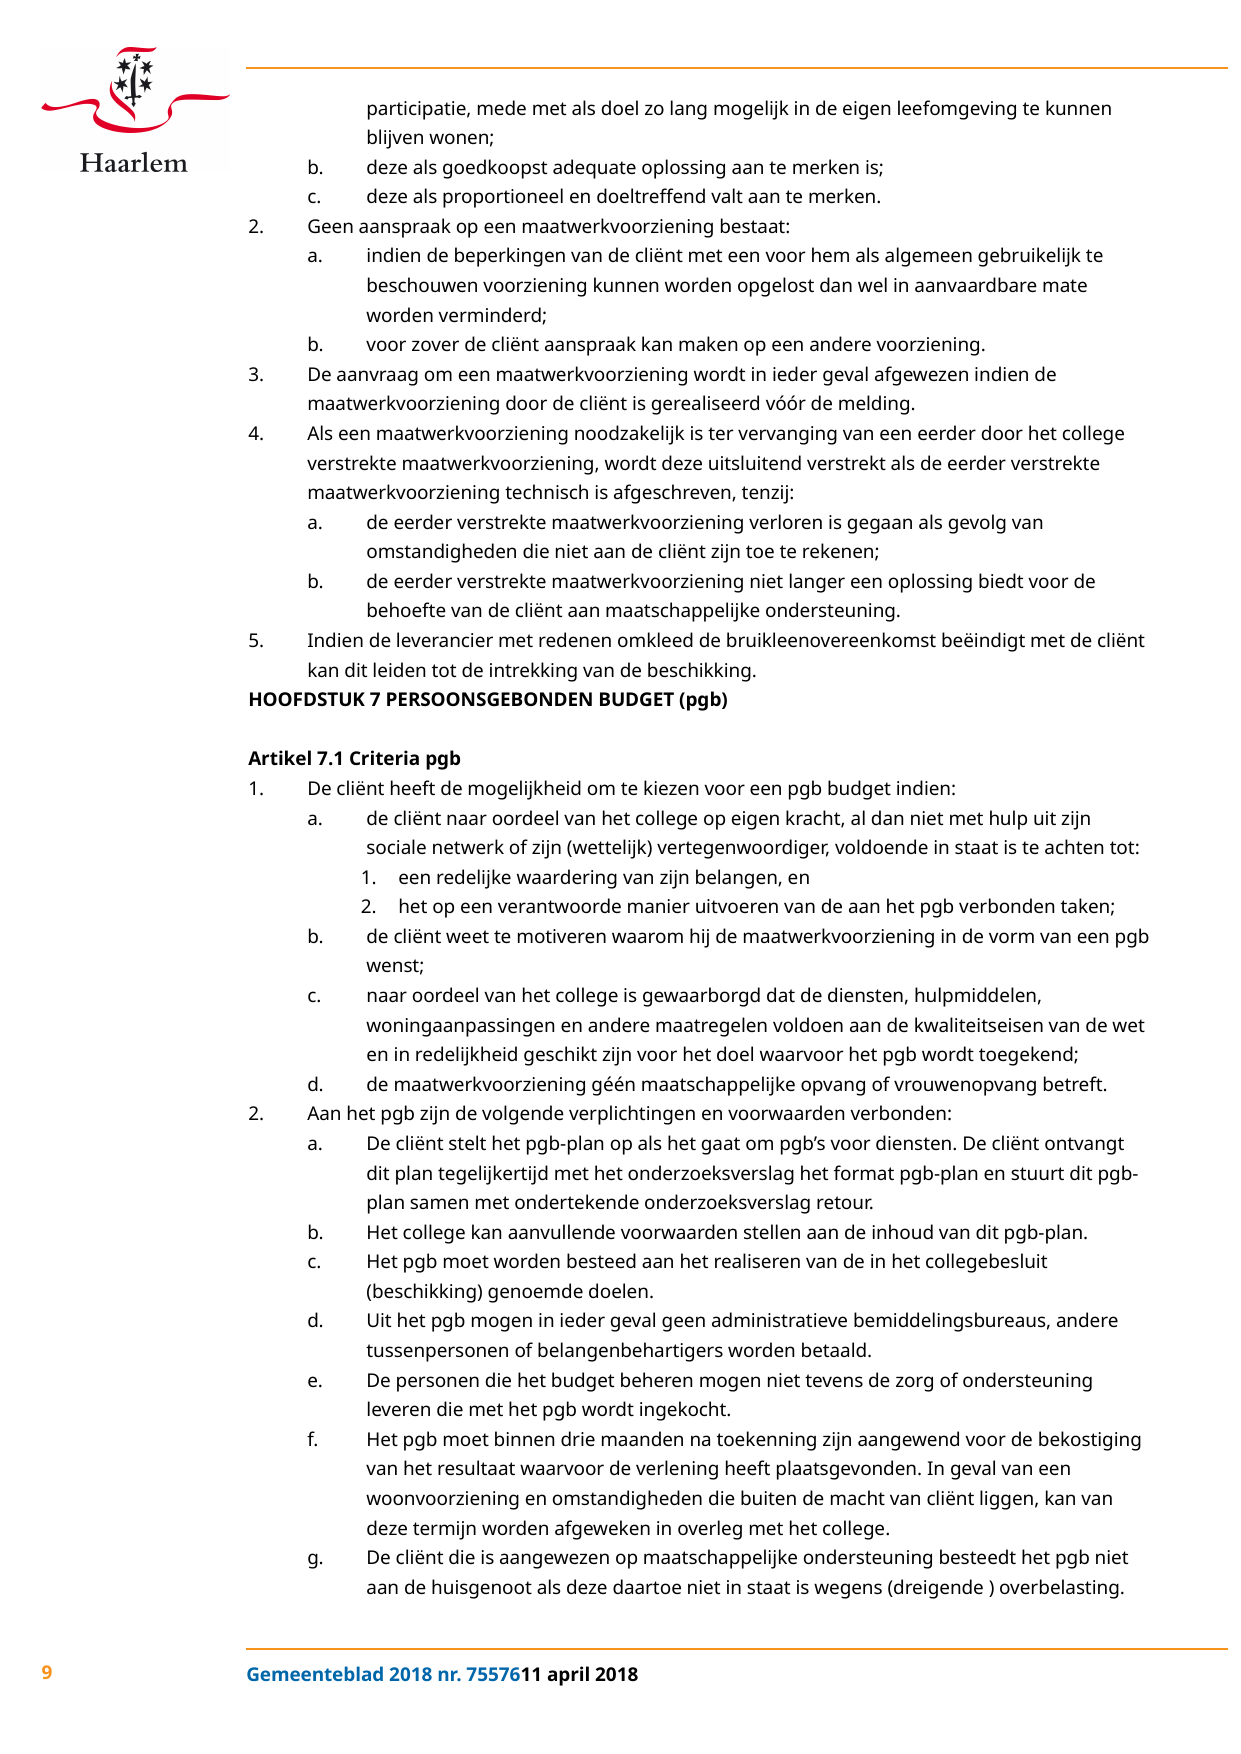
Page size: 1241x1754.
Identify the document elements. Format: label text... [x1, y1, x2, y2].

list Als een maatwerkvoorziening noodzakelijk is ter vervanging van een eerder door het college verstrekte maatwerkvoorziening, wordt deze uitsluitend verstrekt als de eerder verstrekte maatwerkvoorziening technisch is afgeschreven, tenzij: [248, 420, 1152, 505]
list Het pgb moet binnen drie maanden na toekenning zijn aangewend voor de bekostiging van het resultaat waarvoor de verlening heeft plaatsgevonden. In geval van een woonvoorziening en omstandigheden die buiten de macht van cliënt liggen, kan van deze termijn worden afgeweken in overleg met het college. [307, 1426, 1152, 1541]
list deze als goedkoopst adequate oplossing aan te merken is; [307, 154, 1152, 180]
list Indien de leverancier met redenen omkleed de bruikleenovereenkomst beëindigt met de cliënt kan dit leiden tot de intrekking van de beschikking. [248, 627, 1152, 683]
list Geen aanspraak op een maatwerkvoorziening bestaat: [248, 213, 1152, 239]
list de eerder verstrekte maatwerkvoorziening verloren is gegaan als gevolg van omstandigheden die niet aan de cliënt zijn toe te rekenen; [307, 509, 1152, 564]
list de cliënt weet te motiveren waarom hij de maatwerkvoorziening in de vorm van een pgb wenst; [307, 923, 1152, 978]
list een redelijke waardering van zijn belangen, en [361, 864, 1152, 890]
list De cliënt stelt het pgb-plan op als het gaat om pgb’s voor diensten. De cliënt ontvangt dit plan tegelijkertijd met het onderzoeksverslag het format pgb-plan en stuurt dit pgb-plan samen met ondertekende onderzoeksverslag retour. [307, 1130, 1152, 1215]
list participatie, mede met als doel zo lang mogelijk in de eigen leefomgeving te kunnen blijven wonen; [307, 95, 1152, 150]
text HOOFDSTUK 7 PERSOONSGEBONDEN BUDGET (pgb) [248, 686, 1152, 712]
list de cliënt naar oordeel van het college op eigen kracht, al dan niet met hulp uit zijn sociale netwerk of zijn (wettelijk) vertegenwoordiger, voldoende in staat is te achten tot: [307, 805, 1152, 860]
list Het pgb moet worden besteed aan het realiseren van de in het collegebesluit (beschikking) genoemde doelen. [307, 1248, 1152, 1304]
list voor zover de cliënt aanspraak kan maken op een andere voorziening. [307, 331, 1152, 357]
list De cliënt heeft de mogelijkheid om te kiezen voor een pgb budget indien: [248, 775, 1152, 801]
list De personen die het budget beheren mogen niet tevens de zorg of ondersteuning leveren die met het pgb wordt ingekocht. [307, 1367, 1152, 1422]
list Aan het pgb zijn de volgende verplichtingen en voorwaarden verbonden: [248, 1101, 1152, 1126]
list de maatwerkvoorziening géén maatschappelijke opvang of vrouwenopvang betreft. [307, 1071, 1152, 1097]
list De cliënt die is aangewezen op maatschappelijke ondersteuning besteedt het pgb niet aan de huisgenoot als deze daartoe niet in staat is wegens (dreigende ) overbelasting. [307, 1544, 1152, 1600]
list deze als proportioneel en doeltreffend valt aan te merken. [307, 183, 1152, 209]
list Uit het pgb mogen in ieder geval geen administratieve bemiddelingsbureaus, andere tussenpersonen of belangenbehartigers worden betaald. [307, 1308, 1152, 1363]
list de eerder verstrekte maatwerkvoorziening niet langer een oplossing biedt voor de behoefte van de cliënt aan maatschappelijke ondersteuning. [307, 568, 1152, 623]
list indien de beperkingen van de cliënt met een voor hem als algemeen gebruikelijk te beschouwen voorziening kunnen worden opgelost dan wel in aanvaardbare mate worden verminderd; [307, 243, 1152, 328]
list De aanvraag om een maatwerkvoorziening wordt in ieder geval afgewezen indien de maatwerkvoorziening door de cliënt is gerealiseerd vóór de melding. [248, 361, 1152, 416]
text Artikel 7.1 Criteria pgb [248, 746, 1152, 771]
list naar oordeel van het college is gewaarborgd dat de diensten, hulpmiddelen, woningaanpassingen en andere maatregelen voldoen aan de kwaliteitseisen van de wet en in redelijkheid geschikt zijn voor het doel waarvoor het pgb wordt toegekend; [307, 982, 1152, 1067]
list het op een verantwoorde manier uitvoeren van de aan het pgb verbonden taken; [361, 893, 1152, 919]
picture [41, 47, 231, 172]
list Het college kan aanvullende voorwaarden stellen aan de inhoud van dit pgb-plan. [307, 1219, 1152, 1245]
